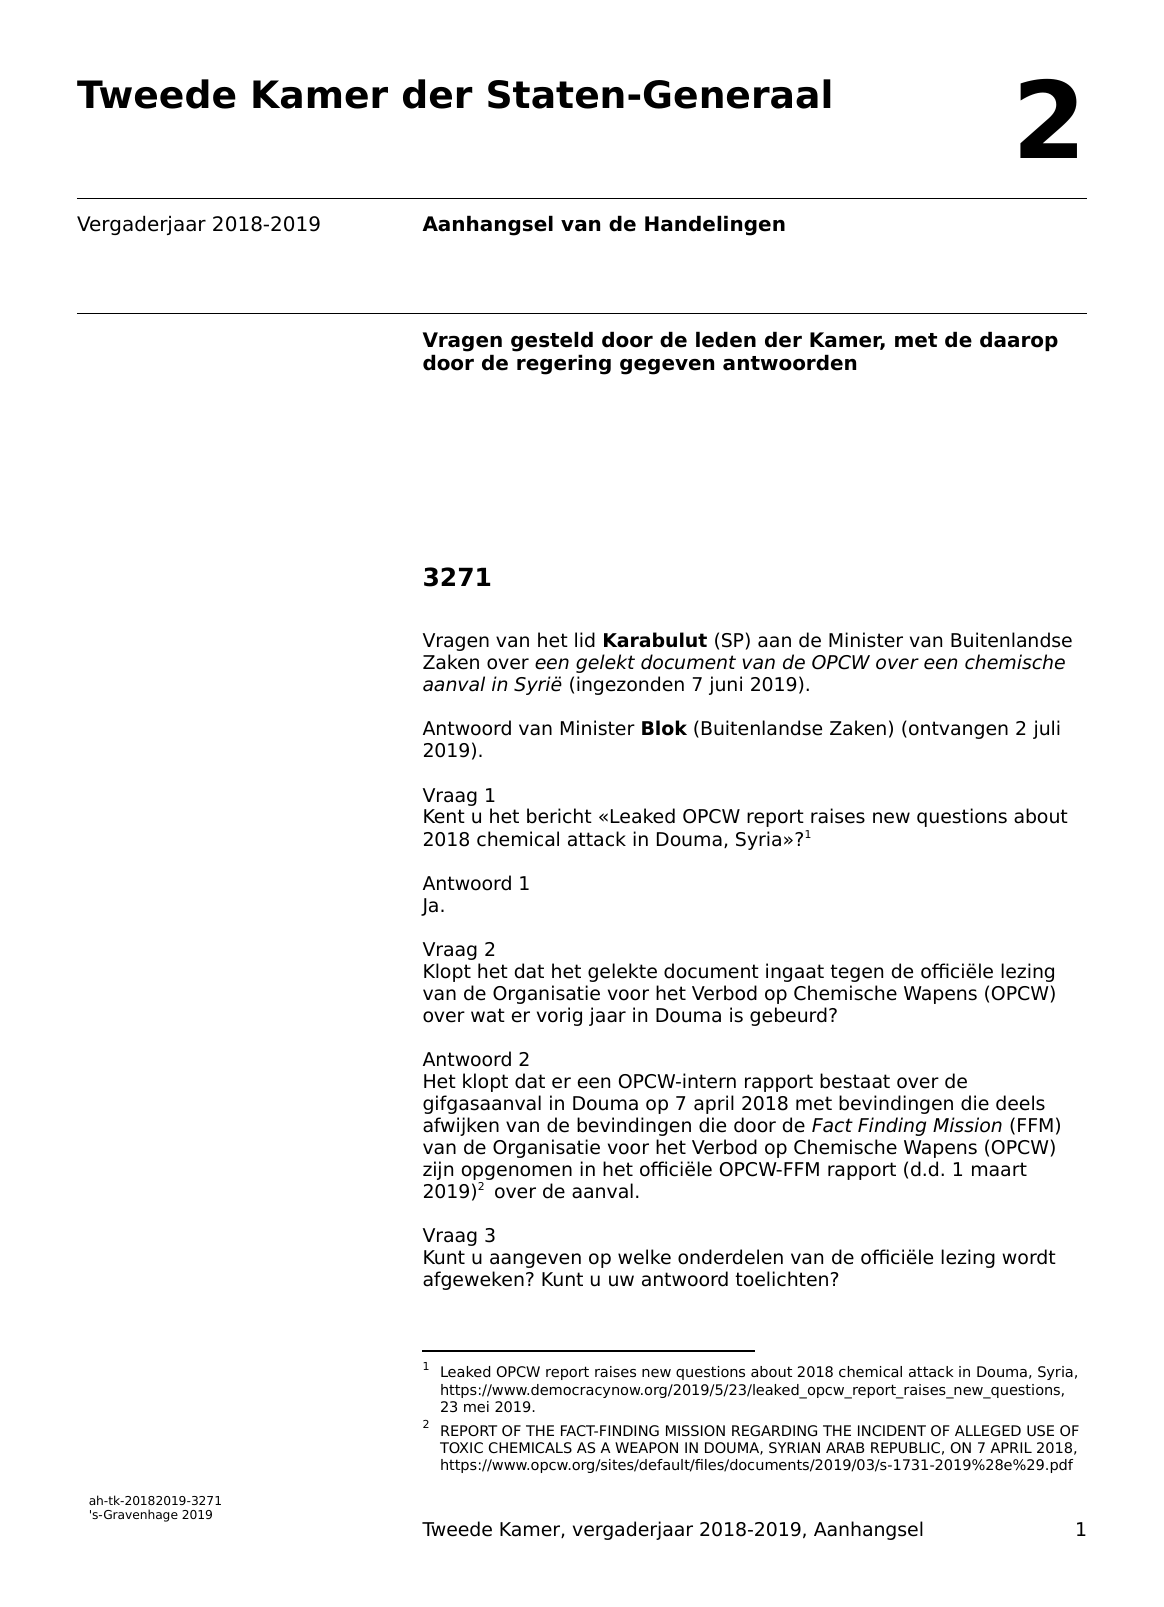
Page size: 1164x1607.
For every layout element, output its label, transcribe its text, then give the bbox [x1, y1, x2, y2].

table_header Tweede Kamer der Staten-Generaal [77, 59, 886, 198]
text Ja. [422, 894, 1087, 917]
text Antwoord van Minister Blok (Buitenlandse Zaken) (ontvangen 2 juli 2019). [422, 718, 1087, 762]
text ah-tk-20182019-3271 [88, 1494, 323, 1508]
text Vraag 2 [422, 939, 1087, 961]
text Antwoord 2 [422, 1049, 1087, 1071]
table_cell Vragen gesteld door de leden der Kamer, met de daarop door de regering gegeven antwoorden [422, 314, 1087, 375]
text Vragen van het lid Karabulut (SP) aan de Minister van Buitenlandse Zaken over een gelekt document van de OPCW over een chemische aanval in Syrië (ingezonden 7 juni 2019). [422, 630, 1087, 696]
text 3271 [422, 563, 1087, 592]
text Vraag 3 [422, 1225, 1087, 1247]
text Leaked OPCW report raises new questions about 2018 chemical attack in Douma, Syria, https://www.democracynow.org/2019/5/23/leaked_opcw_report_raises_new_questions, 23 mei 2019. [422, 1360, 1087, 1416]
text Klopt het dat het gelekte document ingaat tegen de officiële lezing van de Organisatie voor het Verbod op Chemische Wapens (OPCW) over wat er vorig jaar in Douma is gebeurd? [422, 961, 1087, 1027]
text Antwoord 1 [422, 873, 1087, 894]
table_header 2 [886, 59, 1087, 198]
text Het klopt dat er een OPCW-intern rapport bestaat over de gifgasaanval in Douma op 7 april 2018 met bevindingen die deels afwijken van de bevindingen die door de Fact Finding Mission (FFM) van de Organisatie voor het Verbod op Chemische Wapens (OPCW) zijn opgenomen in het officiële OPCW-FFM rapport (d.d. 1 maart 2019) over de aanval. [422, 1071, 1087, 1203]
table_cell Vergaderjaar 2018-2019 [77, 199, 422, 313]
table_cell [77, 314, 422, 375]
text Kunt u aangeven op welke onderdelen van de officiële lezing wordt afgeweken? Kunt u uw antwoord toelichten? [422, 1247, 1087, 1291]
text Kent u het bericht «Leaked OPCW report raises new questions about 2018 chemical attack in Douma, Syria»? [422, 806, 1087, 850]
text 's-Gravenhage 2019 [88, 1508, 323, 1522]
text REPORT OF THE FACT-FINDING MISSION REGARDING THE INCIDENT OF ALLEGED USE OF TOXIC CHEMICALS AS A WEAPON IN DOUMA, SYRIAN ARAB REPUBLIC, ON 7 APRIL 2018, https://www.opcw.org/sites/default/files/documents/2019/03/s-1731-2019%28e%29.pdf [422, 1418, 1087, 1474]
text Vraag 1 [422, 784, 1087, 806]
table_cell Aanhangsel van de Handelingen [422, 199, 1087, 313]
